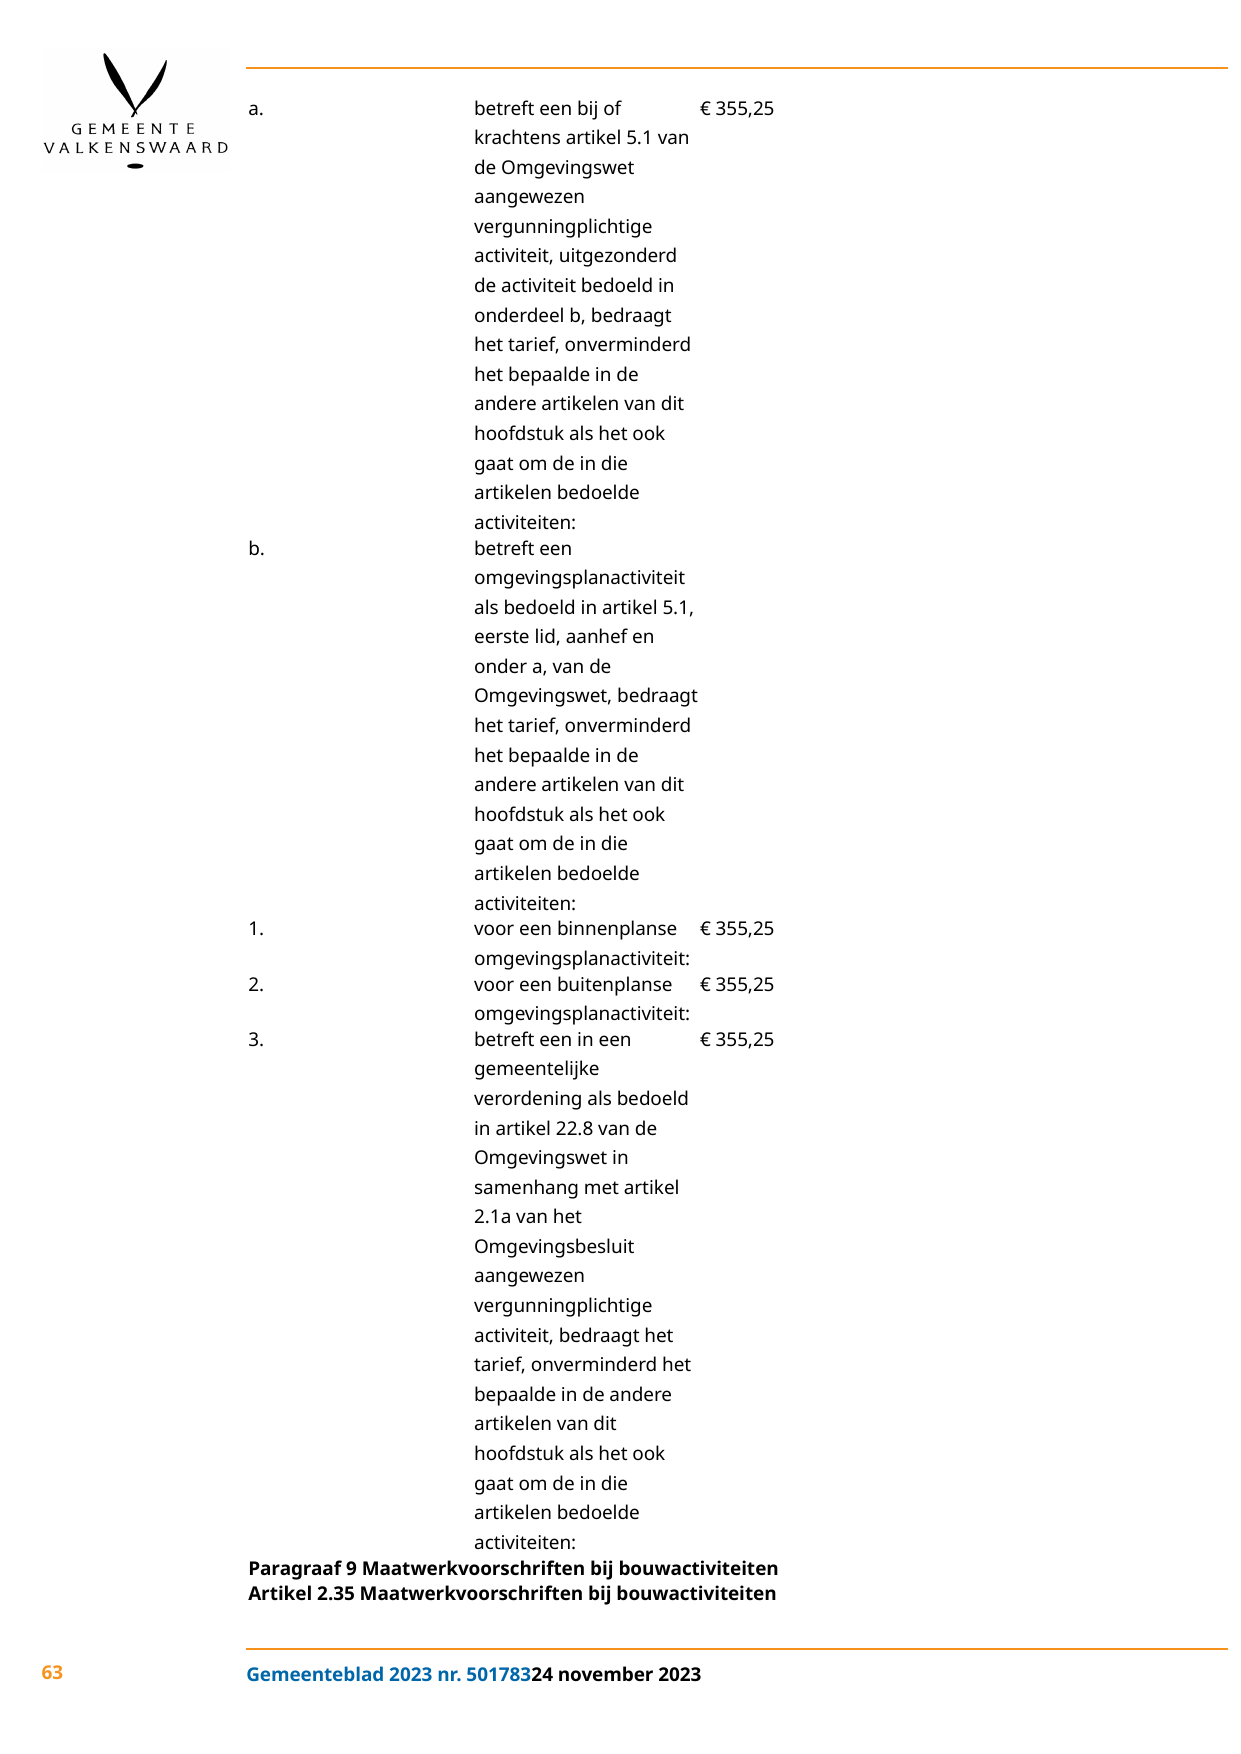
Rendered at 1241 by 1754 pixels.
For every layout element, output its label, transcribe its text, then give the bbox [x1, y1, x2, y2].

table_cell a. [248, 95, 474, 535]
table_cell € 355,25 [700, 971, 926, 1026]
table_cell € 355,25 [700, 1026, 926, 1555]
table_cell € 355,25 [700, 915, 926, 971]
table_cell Artikel 2.35 Maatwerkvoorschriften bij bouwactiviteiten [248, 1580, 926, 1606]
table_cell betreft een omgevingsplanactiviteit als bedoeld in artikel 5.1, eerste lid, aanhef en onder a, van de Omgevingswet, bedraagt het tarief, onverminderd het bepaalde in de andere artikelen van dit hoofdstuk als het ook gaat om de in die artikelen bedoelde activiteiten: [474, 535, 700, 915]
table_cell [926, 1026, 1152, 1555]
table_cell 2. [248, 971, 474, 1026]
table_cell voor een buitenplanse omgevingsplanactiviteit: [474, 971, 700, 1026]
table_cell voor een binnenplanse omgevingsplanactiviteit: [474, 915, 700, 971]
table_cell betreft een in een gemeentelijke verordening als bedoeld in artikel 22.8 van de Omgevingswet in samenhang met artikel 2.1a van het Omgevingsbesluit aangewezen vergunningplichtige activiteit, bedraagt het tarief, onverminderd het bepaalde in de andere artikelen van dit hoofdstuk als het ook gaat om de in die artikelen bedoelde activiteiten: [474, 1026, 700, 1555]
picture [41, 47, 231, 172]
table_cell betreft een bij of krachtens artikel 5.1 van de Omgevingswet aangewezen vergunningplichtige activiteit, uitgezonderd de activiteit bedoeld in onderdeel b, bedraagt het tarief, onverminderd het bepaalde in de andere artikelen van dit hoofdstuk als het ook gaat om de in die artikelen bedoelde activiteiten: [474, 95, 700, 535]
table_cell b. [248, 535, 474, 915]
table_cell 1. [248, 915, 474, 971]
table_cell 3. [248, 1026, 474, 1555]
table_cell [700, 535, 926, 915]
table_cell [926, 971, 1152, 1026]
table_cell [926, 535, 1152, 915]
table_cell [926, 1580, 1152, 1606]
table_cell [926, 915, 1152, 971]
table_cell € 355,25 [700, 95, 926, 535]
table_cell [926, 95, 1152, 535]
table_cell Paragraaf 9 Maatwerkvoorschriften bij bouwactiviteiten [248, 1555, 1152, 1580]
